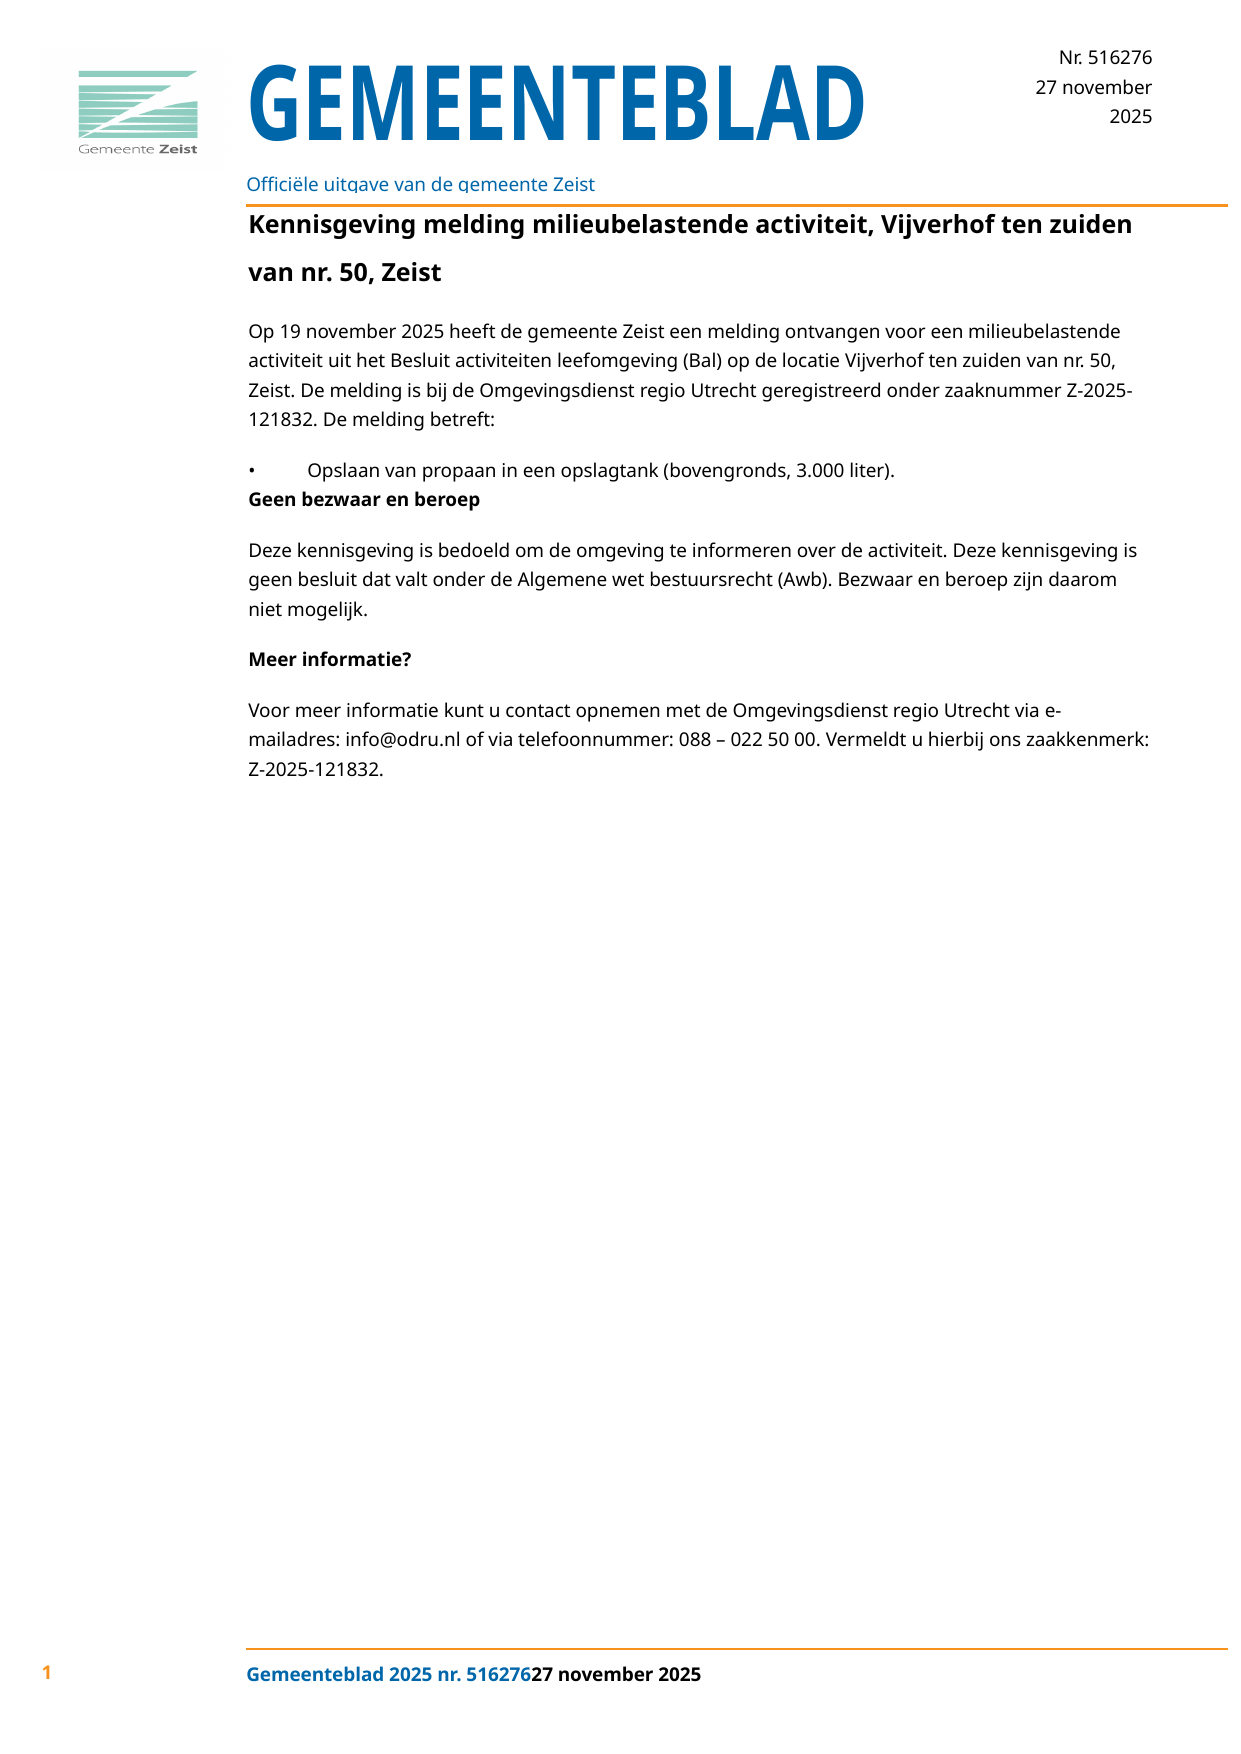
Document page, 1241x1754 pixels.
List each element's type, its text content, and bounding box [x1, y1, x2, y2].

text Geen bezwaar en beroep [248, 487, 1152, 512]
text Meer informatie? [248, 647, 1152, 672]
text Op 19 november 2025 heeft de gemeente Zeist een melding ontvangen voor een milieubelastende activiteit uit het Besluit activiteiten leefomgeving (Bal) op de locatie Vijverhof ten zuiden van nr. 50, Zeist. De melding is bij de Omgevingsdienst regio Utrecht geregistreerd onder zaaknummer Z-2025-121832. De melding betreft: [248, 318, 1152, 432]
text Kennisgeving melding milieubelastende activiteit, Vijverhof ten zuiden van nr. 50, Zeist [248, 207, 1152, 288]
text Deze kennisgeving is bedoeld om de omgeving te informeren over de activiteit. Deze kennisgeving is geen besluit dat valt onder de Algemene wet bestuursrecht (Awb). Bezwaar en beroep zijn daarom niet mogelijk. [248, 537, 1152, 622]
text Voor meer informatie kunt u contact opnemen met de Omgevingsdienst regio Utrecht via e-mailadres: info@odru.nl of via telefoonnummer: 088 – 022 50 00. Vermeldt u hierbij ons zaakkenmerk: Z-2025-121832. [248, 697, 1152, 782]
picture [41, 47, 231, 172]
list Opslaan van propaan in een opslagtank (bovengronds, 3.000 liter). [248, 457, 1152, 483]
